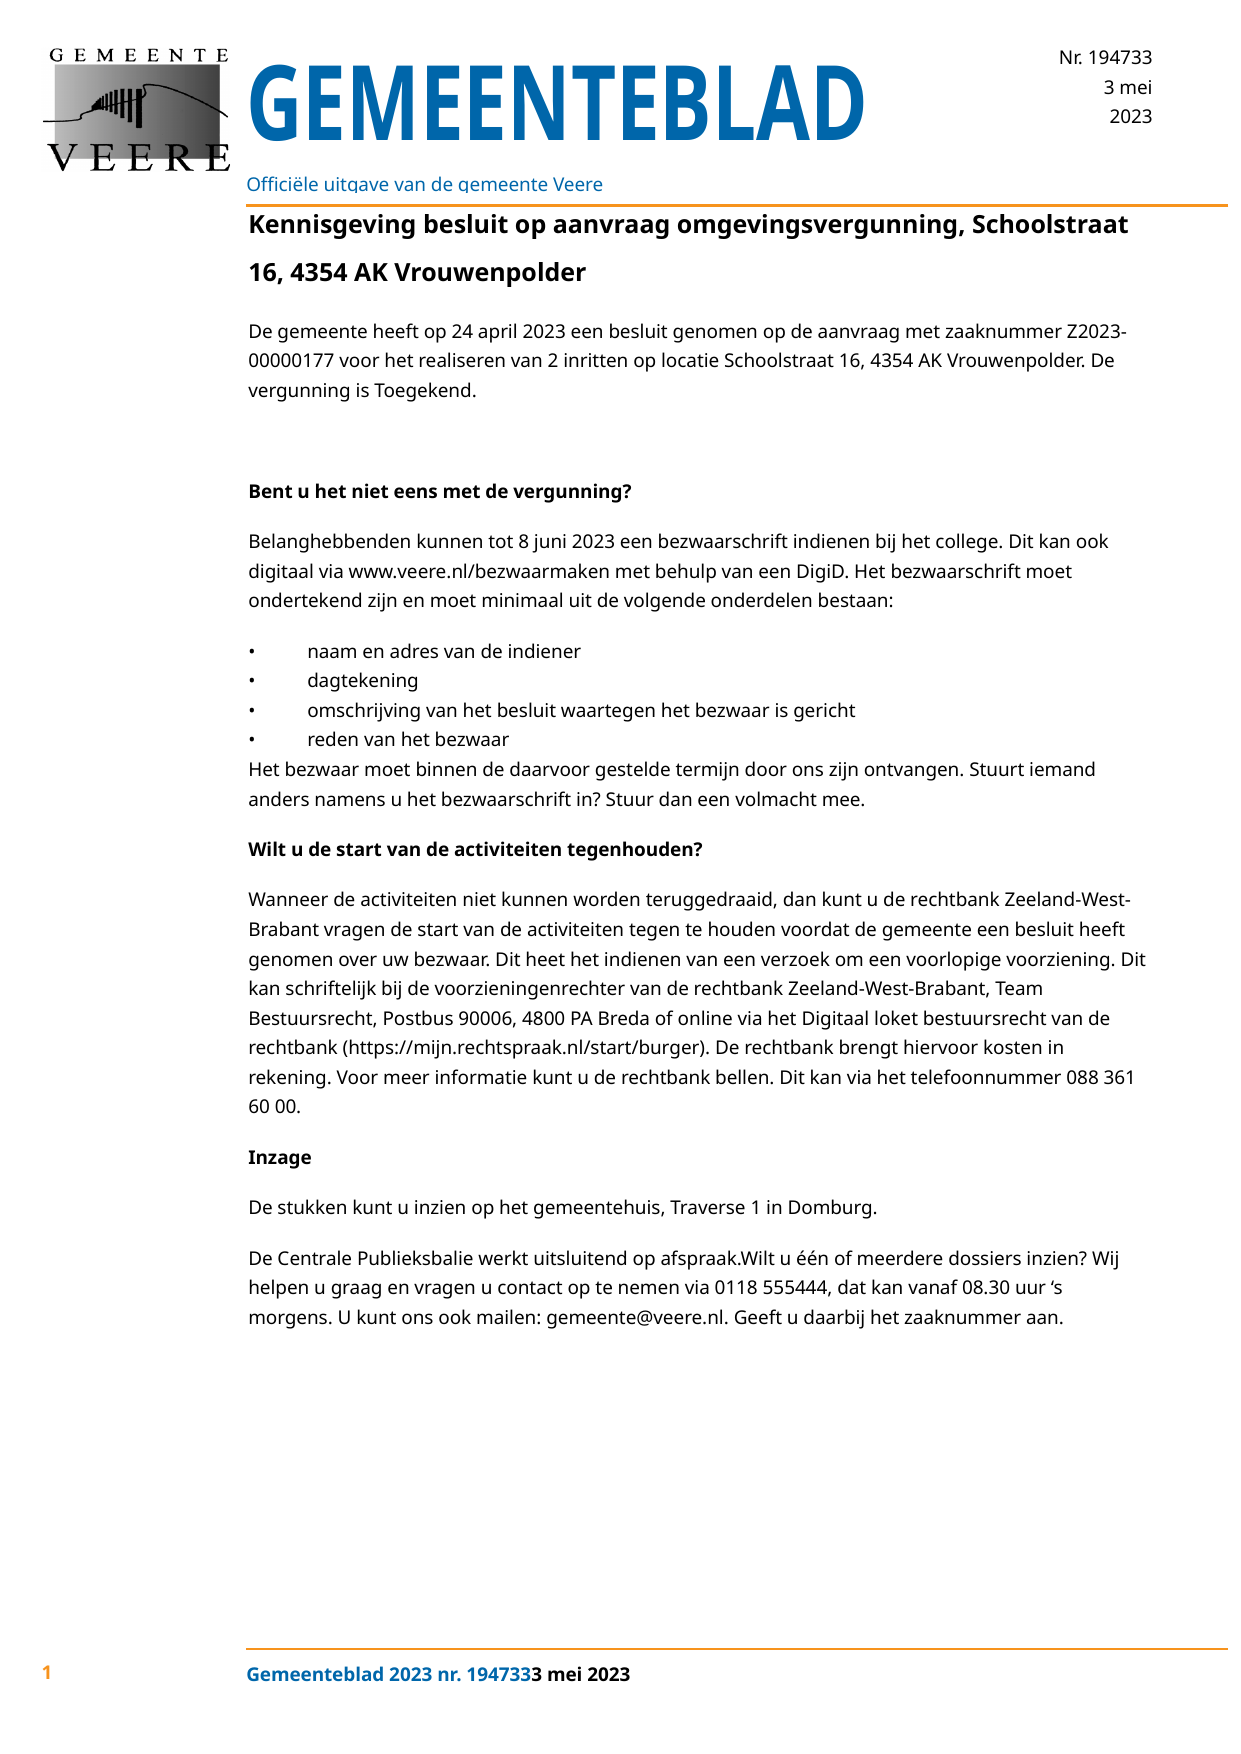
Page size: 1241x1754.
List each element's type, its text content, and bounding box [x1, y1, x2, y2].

text Wilt u de start van de activiteiten tegenhouden? [248, 836, 1152, 862]
text Inzage [248, 1144, 1152, 1170]
text Het bezwaar moet binnen de daarvoor gestelde termijn door ons zijn ontvangen. Stuurt iemand anders namens u het bezwaarschrift in? Stuur dan een volmacht mee. [248, 756, 1152, 812]
picture [41, 47, 231, 172]
text De stukken kunt u inzien op het gemeentehuis, Traverse 1 in Domburg. [248, 1194, 1152, 1220]
text De gemeente heeft op 24 april 2023 een besluit genomen op de aanvraag met zaaknummer Z2023-00000177 voor het realiseren van 2 inritten op locatie Schoolstraat 16, 4354 AK Vrouwenpolder. De vergunning is Toegekend. [248, 318, 1152, 403]
text De Centrale Publieksbalie werkt uitsluitend op afspraak.Wilt u één of meerdere dossiers inzien? Wij helpen u graag en vragen u contact op te nemen via 0118 555444, dat kan vanaf 08.30 uur ‘s morgens. U kunt ons ook mailen: gemeente@veere.nl. Geeft u daarbij het zaaknummer aan. [248, 1245, 1152, 1330]
list omschrijving van het besluit waartegen het bezwaar is gericht [248, 697, 1152, 723]
list dagtekening [248, 667, 1152, 693]
list naam en adres van de indiener [248, 638, 1152, 664]
text Belanghebbenden kunnen tot 8 juni 2023 een bezwaarschrift indienen bij het college. Dit kan ook digitaal via www.veere.nl/bezwaarmaken met behulp van een DigiD. Het bezwaarschrift moet ondertekend zijn en moet minimaal uit de volgende onderdelen bestaan: [248, 528, 1152, 613]
text Wanneer de activiteiten niet kunnen worden teruggedraaid, dan kunt u de rechtbank Zeeland-West-Brabant vragen de start van de activiteiten tegen te houden voordat de gemeente een besluit heeft genomen over uw bezwaar. Dit heet het indienen van een verzoek om een voorlopige voorziening. Dit kan schriftelijk bij de voorzieningenrechter van de rechtbank Zeeland-West-Brabant, Team Bestuursrecht, Postbus 90006, 4800 PA Breda of online via het Digitaal loket bestuursrecht van de rechtbank (https://mijn.rechtspraak.nl/start/burger). De rechtbank brengt hiervoor kosten in rekening. Voor meer informatie kunt u de rechtbank bellen. Dit kan via het telefoonnummer 088 361 60 00. [248, 887, 1152, 1119]
text Kennisgeving besluit op aanvraag omgevingsvergunning, Schoolstraat 16, 4354 AK Vrouwenpolder [248, 207, 1152, 288]
text Bent u het niet eens met de vergunning? [248, 478, 1152, 504]
list reden van het bezwaar [248, 727, 1152, 752]
